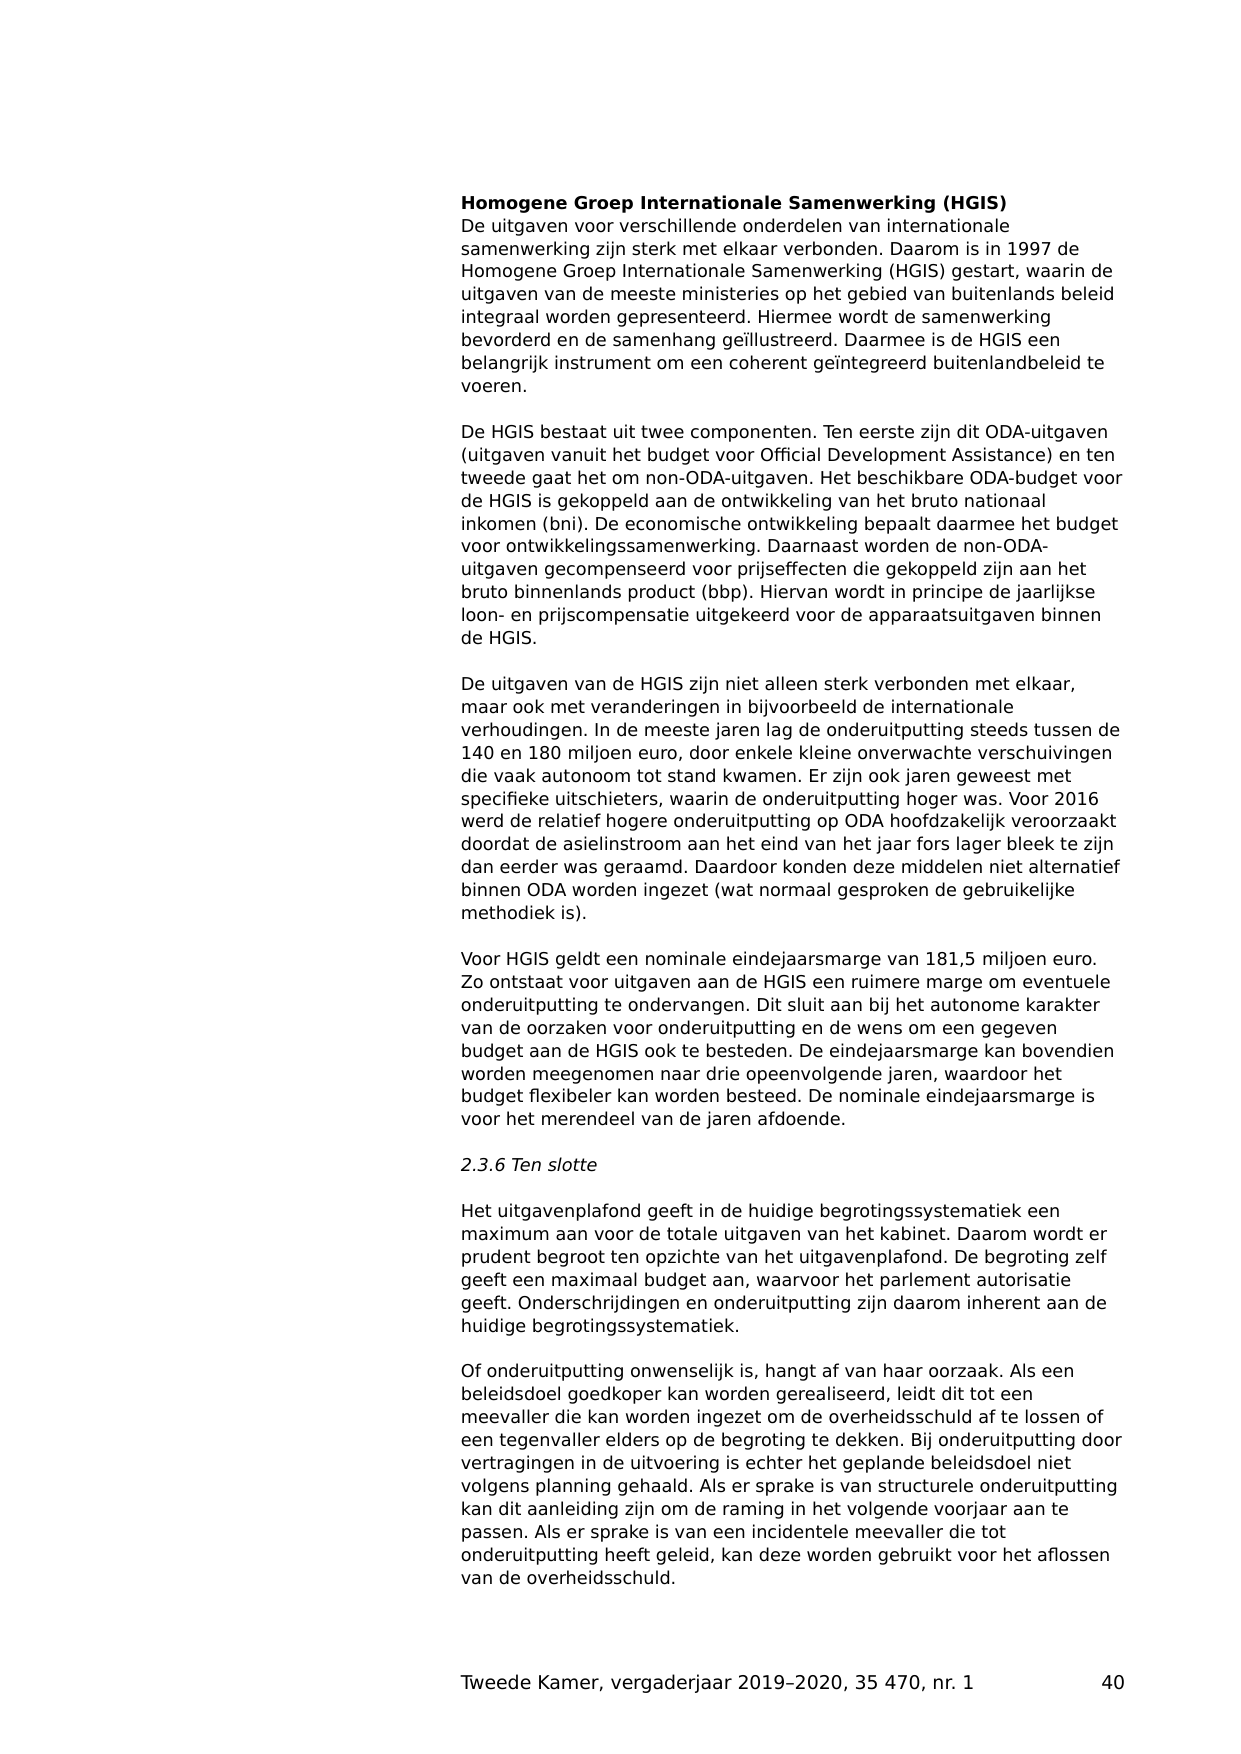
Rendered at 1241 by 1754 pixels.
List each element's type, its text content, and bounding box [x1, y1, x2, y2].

text De HGIS bestaat uit twee componenten. Ten eerste zijn dit ODA-uitgaven (uitgaven vanuit het budget voor Official Development Assistance) en ten tweede gaat het om non-ODA-uitgaven. Het beschikbare ODA-budget voor de HGIS is gekoppeld aan de ontwikkeling van het bruto nationaal inkomen (bni). De economische ontwikkeling bepaalt daarmee het budget voor ontwikkelingssamenwerking. Daarnaast worden de non-ODA-uitgaven gecompenseerd voor prijseffecten die gekoppeld zijn aan het bruto binnenlands product (bbp). Hiervan wordt in principe de jaarlijkse loon- en prijscompensatie uitgekeerd voor de apparaatsuitgaven binnen de HGIS. [461, 420, 1125, 649]
text 2.3.6 Ten slotte [461, 1153, 1125, 1176]
text De uitgaven van de HGIS zijn niet alleen sterk verbonden met elkaar, maar ook met veranderingen in bijvoorbeeld de internationale verhoudingen. In de meeste jaren lag de onderuitputting steeds tussen de 140 en 180 miljoen euro, door enkele kleine onverwachte verschuivingen die vaak autonoom tot stand kwamen. Er zijn ook jaren geweest met specifieke uitschieters, waarin de onderuitputting hoger was. Voor 2016 werd de relatief hogere onderuitputting op ODA hoofdzakelijk veroorzaakt doordat de asielinstroom aan het eind van het jaar fors lager bleek te zijn dan eerder was geraamd. Daardoor konden deze middelen niet alternatief binnen ODA worden ingezet (wat normaal gesproken de gebruikelijke methodiek is). [461, 672, 1125, 924]
text Voor HGIS geldt een nominale eindejaarsmarge van 181,5 miljoen euro. Zo ontstaat voor uitgaven aan de HGIS een ruimere marge om eventuele onderuitputting te ondervangen. Dit sluit aan bij het autonome karakter van de oorzaken voor onderuitputting en de wens om een gegeven budget aan de HGIS ook te besteden. De eindejaarsmarge kan bovendien worden meegenomen naar drie opeenvolgende jaren, waardoor het budget flexibeler kan worden besteed. De nominale eindejaarsmarge is voor het merendeel van de jaren afdoende. [461, 947, 1125, 1130]
text Het uitgavenplafond geeft in de huidige begrotingssystematiek een maximum aan voor de totale uitgaven van het kabinet. Daarom wordt er prudent begroot ten opzichte van het uitgavenplafond. De begroting zelf geeft een maximaal budget aan, waarvoor het parlement autorisatie geeft. Onderschrijdingen en onderuitputting zijn daarom inherent aan de huidige begrotingssystematiek. [461, 1199, 1125, 1337]
text Homogene Groep Internationale Samenwerking (HGIS) De uitgaven voor verschillende onderdelen van internationale samenwerking zijn sterk met elkaar verbonden. Daarom is in 1997 de Homogene Groep Internationale Samenwerking (HGIS) gestart, waarin de uitgaven van de meeste ministeries op het gebied van buitenlands beleid integraal worden gepresenteerd. Hiermee wordt de samenwerking bevorderd en de samenhang geïllustreerd. Daarmee is de HGIS een belangrijk instrument om een coherent geïntegreerd buitenlandbeleid te voeren. [461, 191, 1125, 397]
text Of onderuitputting onwenselijk is, hangt af van haar oorzaak. Als een beleidsdoel goedkoper kan worden gerealiseerd, leidt dit tot een meevaller die kan worden ingezet om de overheidsschuld af te lossen of een tegenvaller elders op de begroting te dekken. Bij onderuitputting door vertragingen in de uitvoering is echter het geplande beleidsdoel niet volgens planning gehaald. Als er sprake is van structurele onderuitputting kan dit aanleiding zijn om de raming in het volgende voorjaar aan te passen. Als er sprake is van een incidentele meevaller die tot onderuitputting heeft geleid, kan deze worden gebruikt voor het aflossen van de overheidsschuld. [461, 1359, 1125, 1589]
